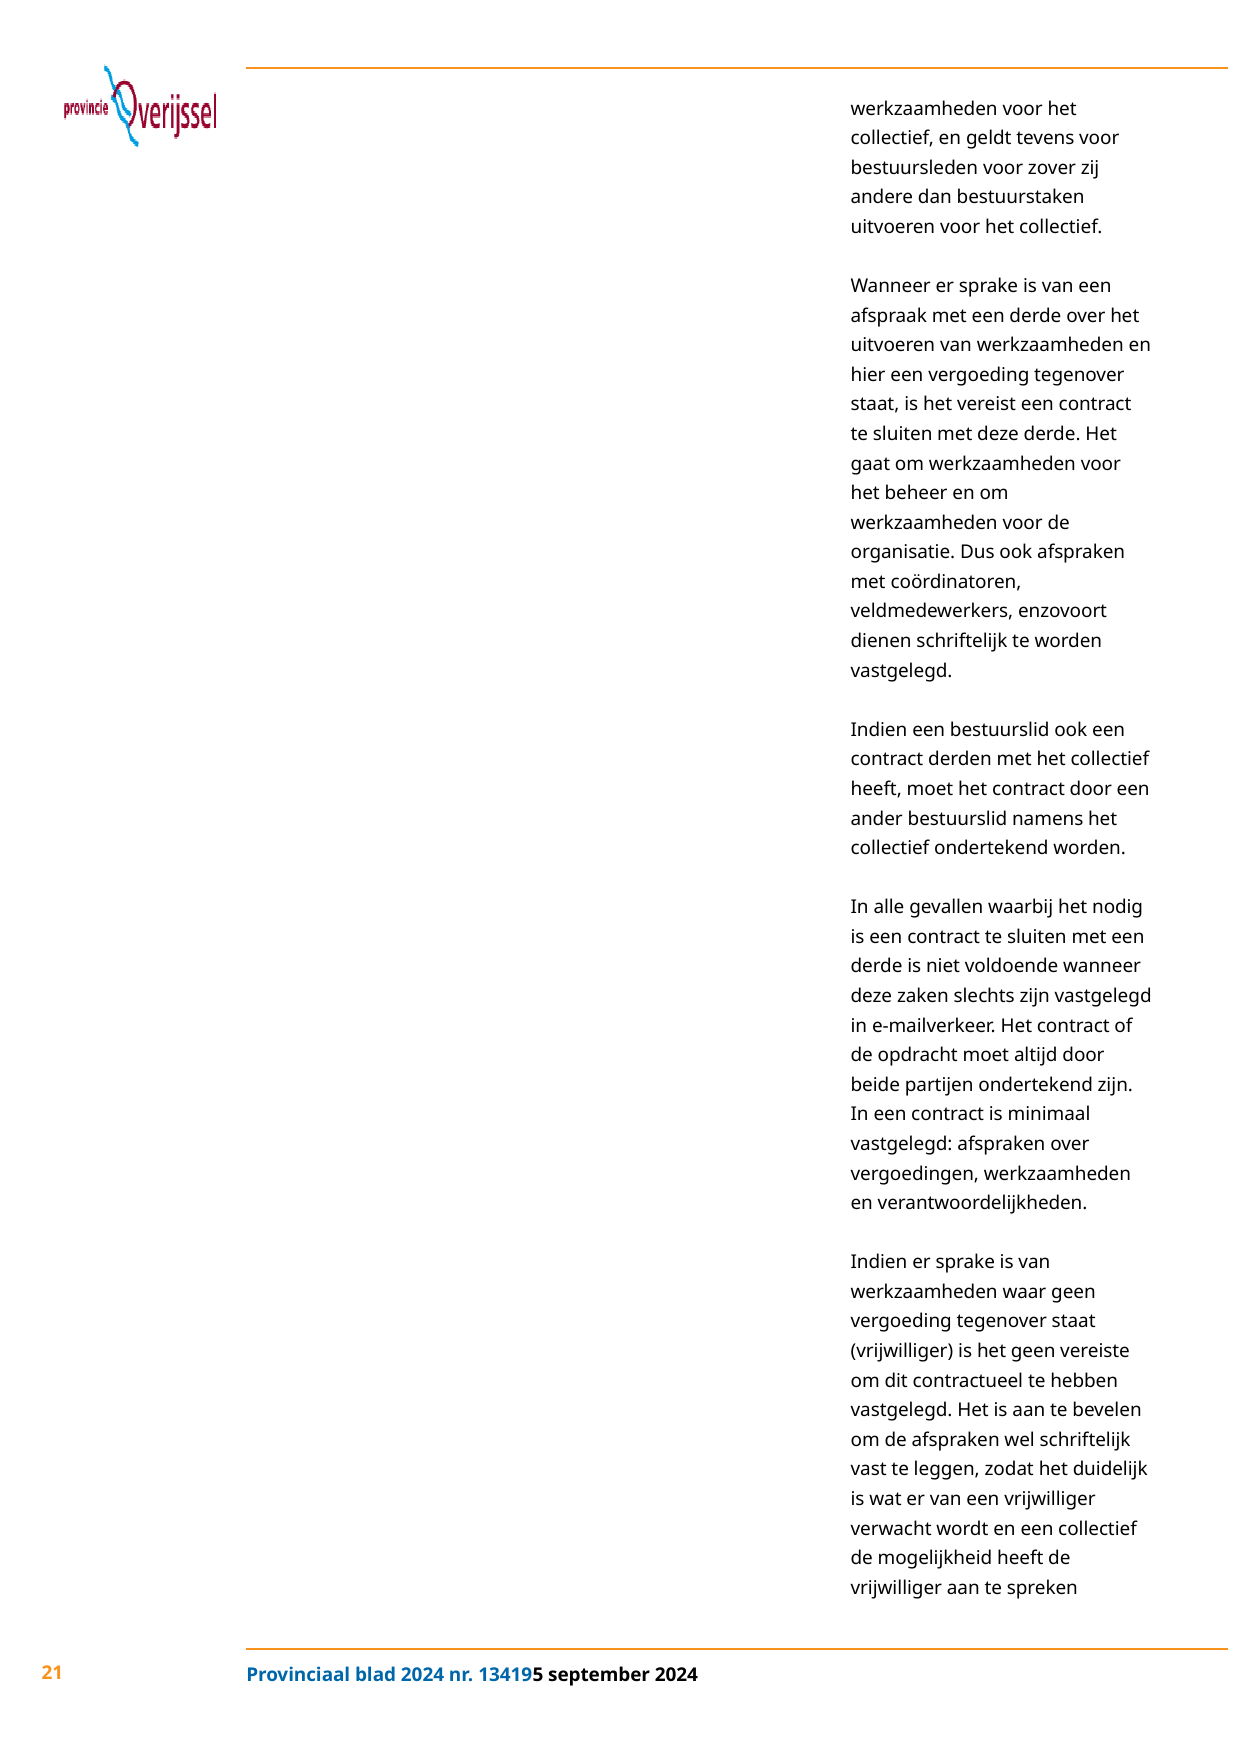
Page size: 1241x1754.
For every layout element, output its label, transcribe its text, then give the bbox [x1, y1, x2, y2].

table_cell [549, 95, 850, 1600]
picture [41, 47, 231, 172]
table_cell [248, 95, 549, 1600]
table_cell werkzaamheden voor het collectief, en geldt tevens voor bestuursleden voor zover zij andere dan bestuurstaken uitvoeren voor het collectief. Wanneer er sprake is van een afspraak met een derde over het uitvoeren van werkzaamheden en hier een vergoeding tegenover staat, is het vereist een contract te sluiten met deze derde. Het gaat om werkzaamheden voor het beheer en om werkzaamheden voor de organisatie. Dus ook afspraken met coördinatoren, veldmedewerkers, enzovoort dienen schriftelijk te worden vastgelegd. Indien een bestuurslid ook een contract derden met het collectief heeft, moet het contract door een ander bestuurslid namens het collectief ondertekend worden. In alle gevallen waarbij het nodig is een contract te sluiten met een derde is niet voldoende wanneer deze zaken slechts zijn vastgelegd in e-mailverkeer. Het contract of de opdracht moet altijd door beide partijen ondertekend zijn. In een contract is minimaal vastgelegd: afspraken over vergoedingen, werkzaamheden en verantwoordelijkheden. Indien er sprake is van werkzaamheden waar geen vergoeding tegenover staat (vrijwilliger) is het geen vereiste om dit contractueel te hebben vastgelegd. Het is aan te bevelen om de afspraken wel schriftelijk vast te leggen, zodat het duidelijk is wat er van een vrijwilliger verwacht wordt en een collectief de mogelijkheid heeft de vrijwilliger aan te spreken [850, 95, 1152, 1600]
